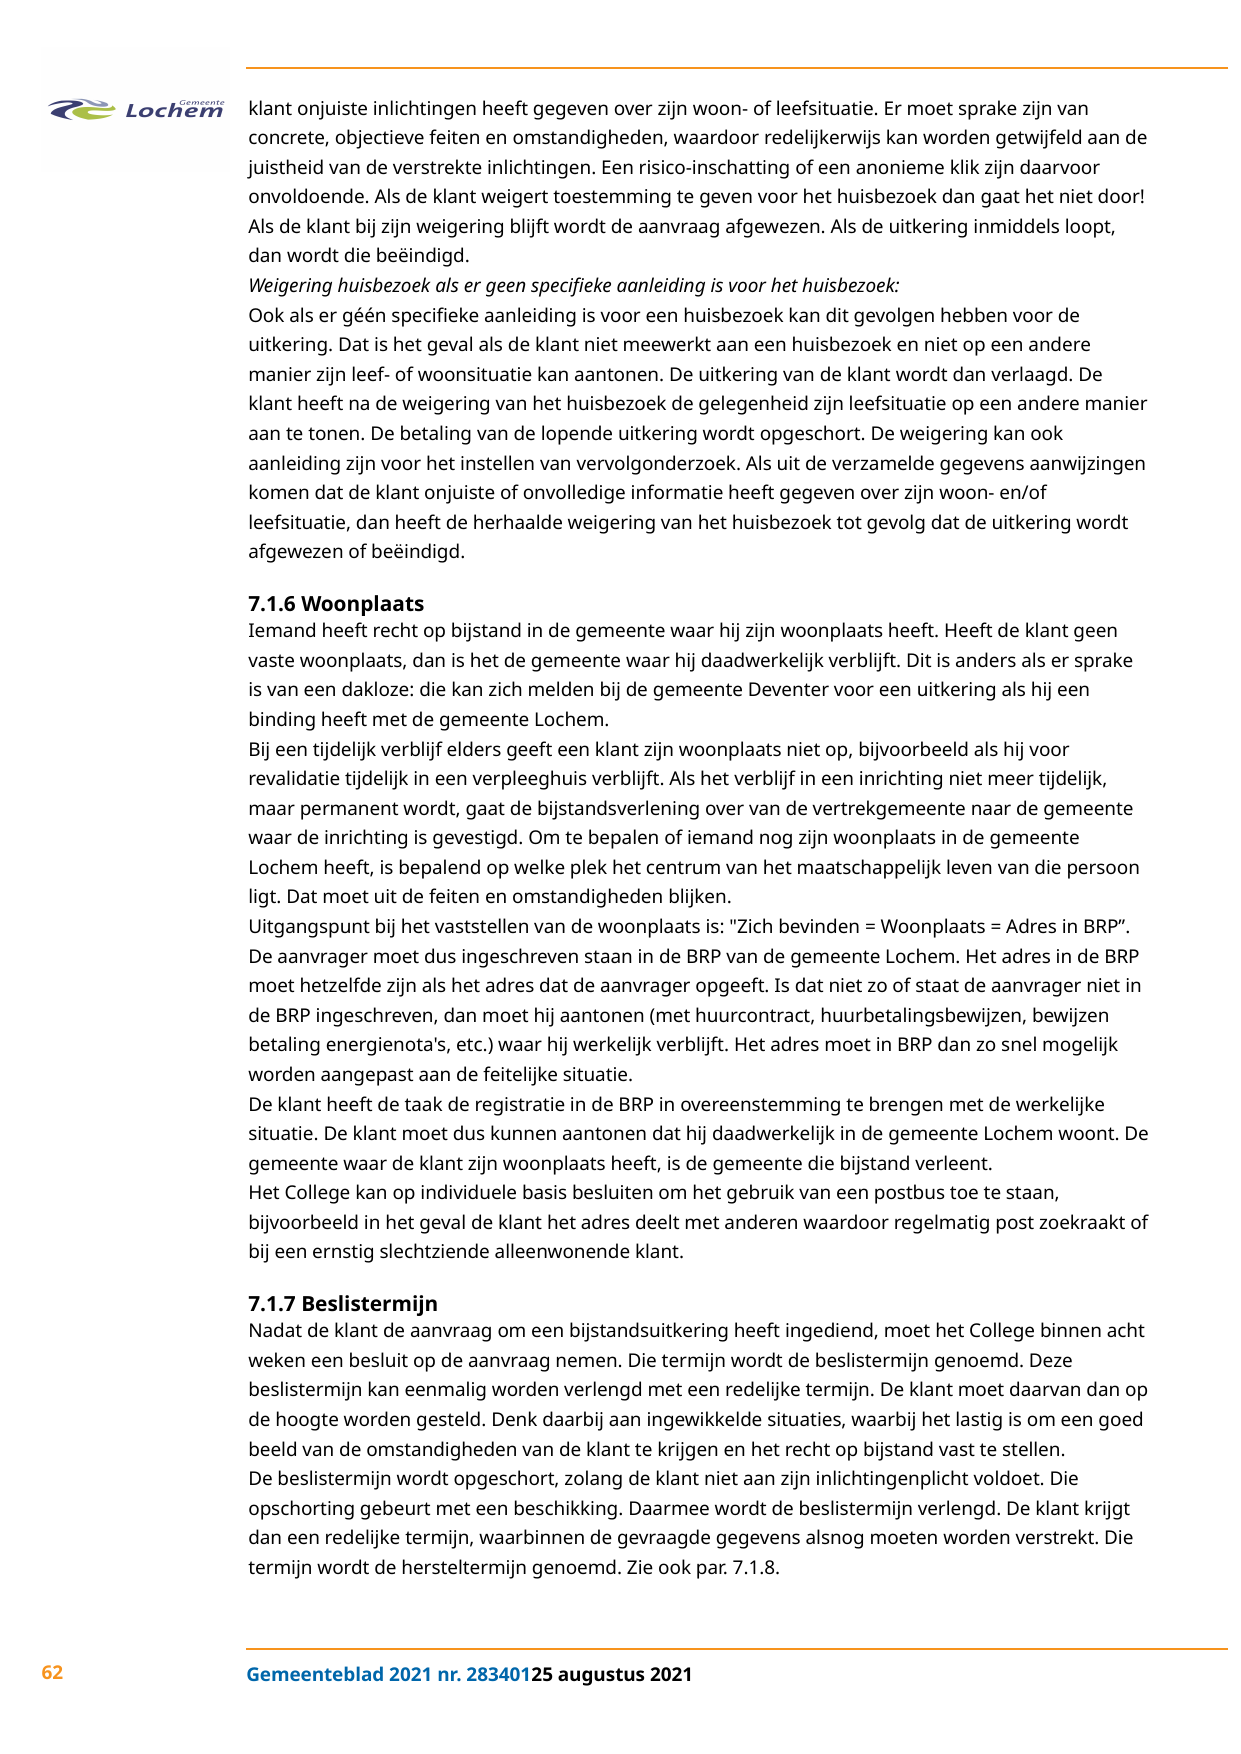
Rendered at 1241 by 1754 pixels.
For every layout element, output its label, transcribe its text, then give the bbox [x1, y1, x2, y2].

picture [41, 47, 231, 172]
text Ook als er géén specifieke aanleiding is voor een huisbezoek kan dit gevolgen hebben voor de uitkering. Dat is het geval als de klant niet meewerkt aan een huisbezoek en niet op een andere manier zijn leef- of woonsituatie kan aantonen. De uitkering van de klant wordt dan verlaagd. De klant heeft na de weigering van het huisbezoek de gelegenheid zijn leefsituatie op een andere manier aan te tonen. De betaling van de lopende uitkering wordt opgeschort. De weigering kan ook aanleiding zijn voor het instellen van vervolgonderzoek. Als uit de verzamelde gegevens aanwijzingen komen dat de klant onjuiste of onvolledige informatie heeft gegeven over zijn woon- en/of leefsituatie, dan heeft de herhaalde weigering van het huisbezoek tot gevolg dat de uitkering wordt afgewezen of beëindigd. [248, 302, 1152, 564]
text Nadat de klant de aanvraag om een bijstandsuitkering heeft ingediend, moet het College binnen acht weken een besluit op de aanvraag nemen. Die termijn wordt de beslistermijn genoemd. Deze beslistermijn kan eenmalig worden verlengd met een redelijke termijn. De klant moet daarvan dan op de hoogte worden gesteld. Denk daarbij aan ingewikkelde situaties, waarbij het lastig is om een goed beeld van de omstandigheden van de klant te krijgen en het recht op bijstand vast te stellen. [248, 1317, 1152, 1462]
text De beslistermijn wordt opgeschort, zolang de klant niet aan zijn inlichtingenplicht voldoet. Die opschorting gebeurt met een beschikking. Daarmee wordt de beslistermijn verlengd. De klant krijgt dan een redelijke termijn, waarbinnen de gevraagde gegevens alsnog moeten worden verstrekt. Die termijn wordt de hersteltermijn genoemd. Zie ook par. 7.1.8. [248, 1465, 1152, 1580]
text Uitgangspunt bij het vaststellen van de woonplaats is: "Zich bevinden = Woonplaats = Adres in BRP”. De aanvrager moet dus ingeschreven staan in de BRP van de gemeente Lochem. Het adres in de BRP moet hetzelfde zijn als het adres dat de aanvrager opgeeft. Is dat niet zo of staat de aanvrager niet in de BRP ingeschreven, dan moet hij aantonen (met huurcontract, huurbetalingsbewijzen, bewijzen betaling energienota's, etc.) waar hij werkelijk verblijft. Het adres moet in BRP dan zo snel mogelijk worden aangepast aan de feitelijke situatie. [248, 913, 1152, 1087]
text 7.1.7 Beslistermijn [248, 1289, 1152, 1317]
text Bij een tijdelijk verblijf elders geeft een klant zijn woonplaats niet op, bijvoorbeeld als hij voor revalidatie tijdelijk in een verpleeghuis verblijft. Als het verblijf in een inrichting niet meer tijdelijk, maar permanent wordt, gaat de bijstandsverlening over van de vertrekgemeente naar de gemeente waar de inrichting is gevestigd. Om te bepalen of iemand nog zijn woonplaats in de gemeente Lochem heeft, is bepalend op welke plek het centrum van het maatschappelijk leven van die persoon ligt. Dat moet uit de feiten en omstandigheden blijken. [248, 736, 1152, 909]
text 7.1.6 Woonplaats [248, 589, 1152, 617]
text Het College kan op individuele basis besluiten om het gebruik van een postbus toe te staan, bijvoorbeeld in het geval de klant het adres deelt met anderen waardoor regelmatig post zoekraakt of bij een ernstig slechtziende alleenwonende klant. [248, 1179, 1152, 1264]
text Iemand heeft recht op bijstand in de gemeente waar hij zijn woonplaats heeft. Heeft de klant geen vaste woonplaats, dan is het de gemeente waar hij daadwerkelijk verblijft. Dit is anders als er sprake is van een dakloze: die kan zich melden bij de gemeente Deventer voor een uitkering als hij een binding heeft met de gemeente Lochem. [248, 617, 1152, 732]
text klant onjuiste inlichtingen heeft gegeven over zijn woon- of leefsituatie. Er moet sprake zijn van concrete, objectieve feiten en omstandigheden, waardoor redelijkerwijs kan worden getwijfeld aan de juistheid van de verstrekte inlichtingen. Een risico-inschatting of een anonieme klik zijn daarvoor onvoldoende. Als de klant weigert toestemming te geven voor het huisbezoek dan gaat het niet door! Als de klant bij zijn weigering blijft wordt de aanvraag afgewezen. Als de uitkering inmiddels loopt, dan wordt die beëindigd. [248, 95, 1152, 268]
text De klant heeft de taak de registratie in de BRP in overeenstemming te brengen met de werkelijke situatie. De klant moet dus kunnen aantonen dat hij daadwerkelijk in de gemeente Lochem woont. De gemeente waar de klant zijn woonplaats heeft, is de gemeente die bijstand verleent. [248, 1091, 1152, 1176]
text Weigering huisbezoek als er geen specifieke aanleiding is voor het huisbezoek: [248, 272, 1152, 298]
